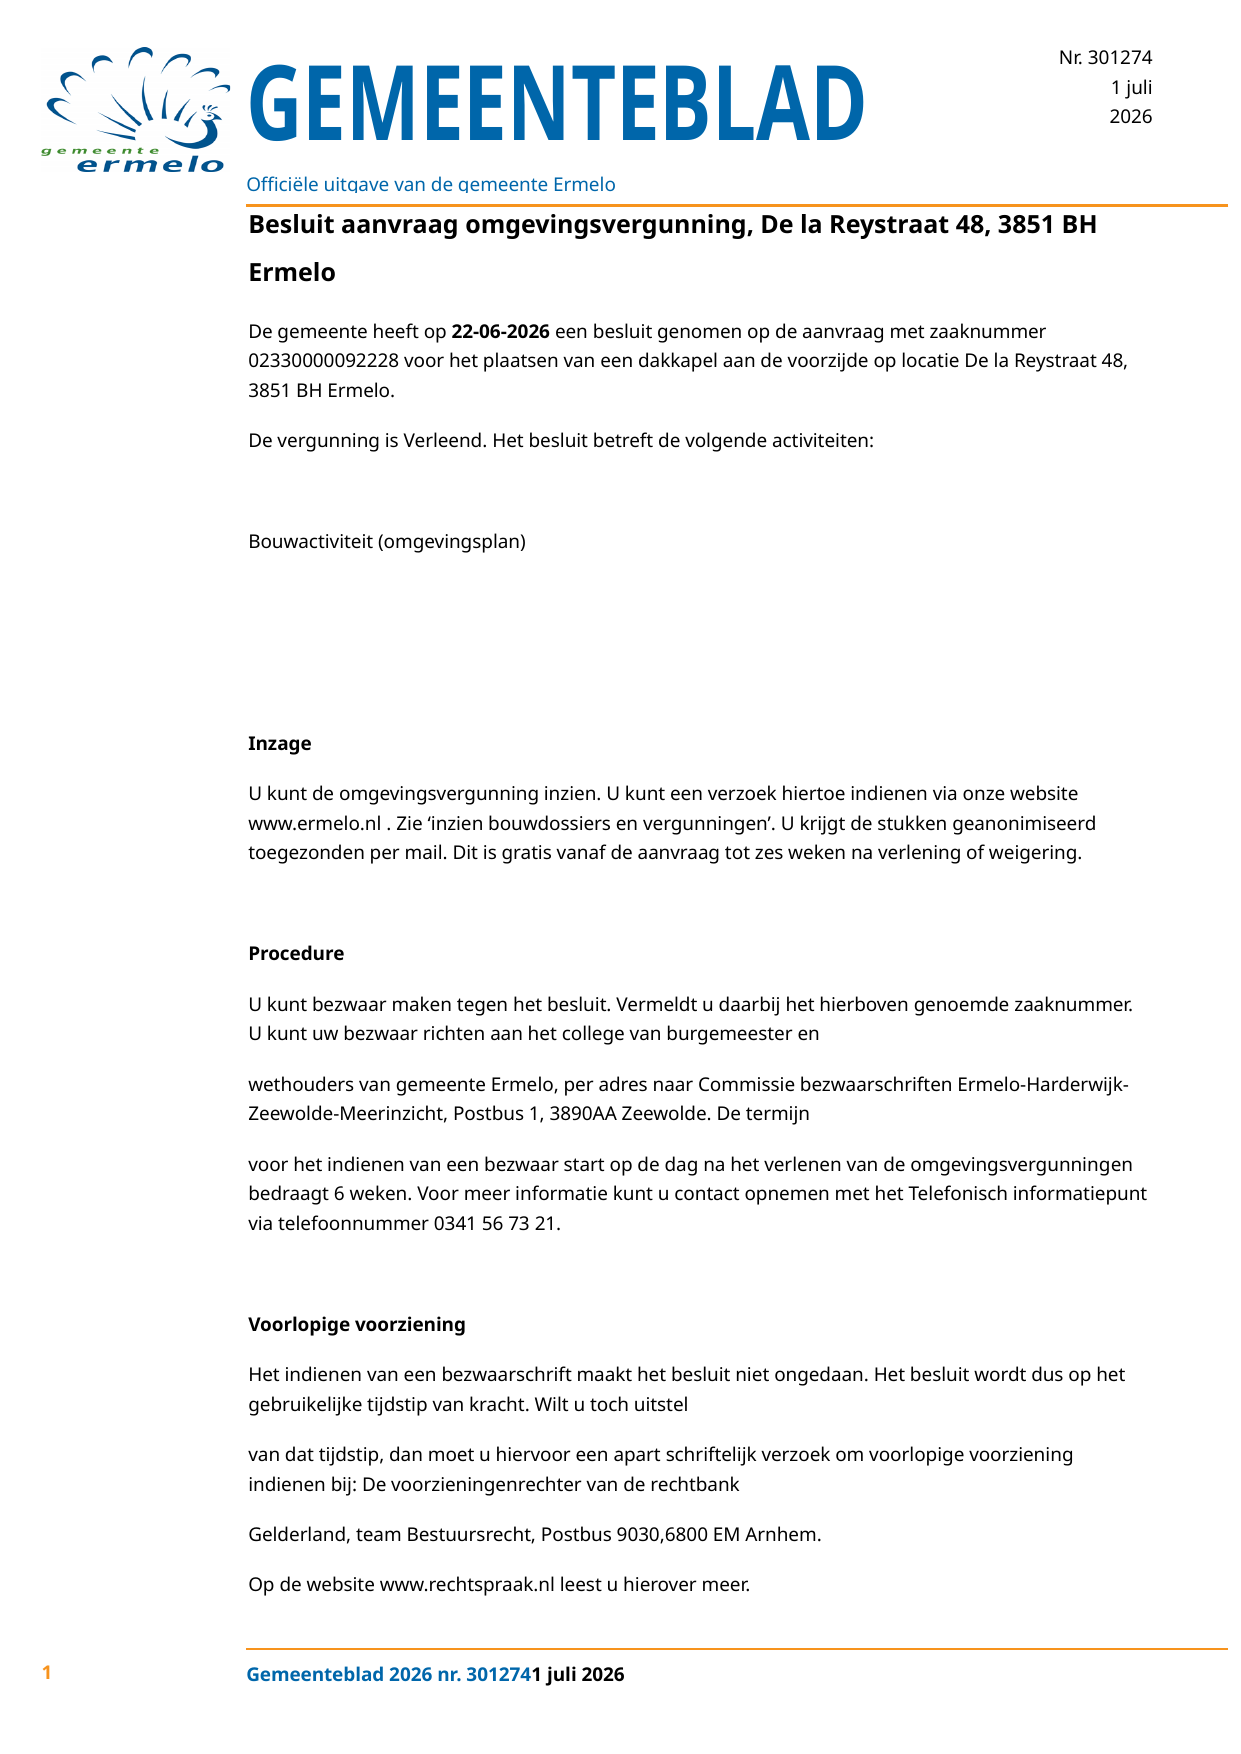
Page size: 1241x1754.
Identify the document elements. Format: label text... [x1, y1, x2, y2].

text U kunt de omgevingsvergunning inzien. U kunt een verzoek hiertoe indienen via onze website www.ermelo.nl . Zie ‘inzien bouwdossiers en vergunningen’. U krijgt de stukken geanonimiseerd toegezonden per mail. Dit is gratis vanaf de aanvraag tot zes weken na verlening of weigering. [248, 780, 1152, 865]
text Inzage [248, 730, 1152, 756]
text Voorlopige voorziening [248, 1311, 1152, 1337]
text Bouwactiviteit (omgevingsplan) [248, 528, 1152, 554]
text De vergunning is Verleend. Het besluit betreft de volgende activiteiten: [248, 427, 1152, 453]
text Procedure [248, 940, 1152, 966]
text voor het indienen van een bezwaar start op de dag na het verlenen van de omgevingsvergunningen bedraagt 6 weken. Voor meer informatie kunt u contact opnemen met het Telefonisch informatiepunt via telefoonnummer 0341 56 73 21. [248, 1151, 1152, 1236]
text Besluit aanvraag omgevingsvergunning, De la Reystraat 48, 3851 BH Ermelo [248, 207, 1152, 288]
text U kunt bezwaar maken tegen het besluit. Vermeldt u daarbij het hierboven genoemde zaaknummer. U kunt uw bezwaar richten aan het college van burgemeester en [248, 991, 1152, 1046]
text van dat tijdstip, dan moet u hiervoor een apart schriftelijk verzoek om voorlopige voorziening indienen bij: De voorzieningenrechter van de rechtbank [248, 1441, 1152, 1497]
picture [41, 47, 231, 172]
text De gemeente heeft op 22-06-2026 een besluit genomen op de aanvraag met zaaknummer 02330000092228 voor het plaatsen van een dakkapel aan de voorzijde op locatie De la Reystraat 48, 3851 BH Ermelo. [248, 318, 1152, 403]
text Op de website www.rechtspraak.nl leest u hierover meer. [248, 1572, 1152, 1597]
text wethouders van gemeente Ermelo, per adres naar Commissie bezwaarschriften Ermelo-Harderwijk-Zeewolde-Meerinzicht, Postbus 1, 3890AA Zeewolde. De termijn [248, 1071, 1152, 1126]
text Gelderland, team Bestuursrecht, Postbus 9030,6800 EM Arnhem. [248, 1521, 1152, 1547]
text Het indienen van een bezwaarschrift maakt het besluit niet ongedaan. Het besluit wordt dus op het gebruikelijke tijdstip van kracht. Wilt u toch uitstel [248, 1361, 1152, 1417]
